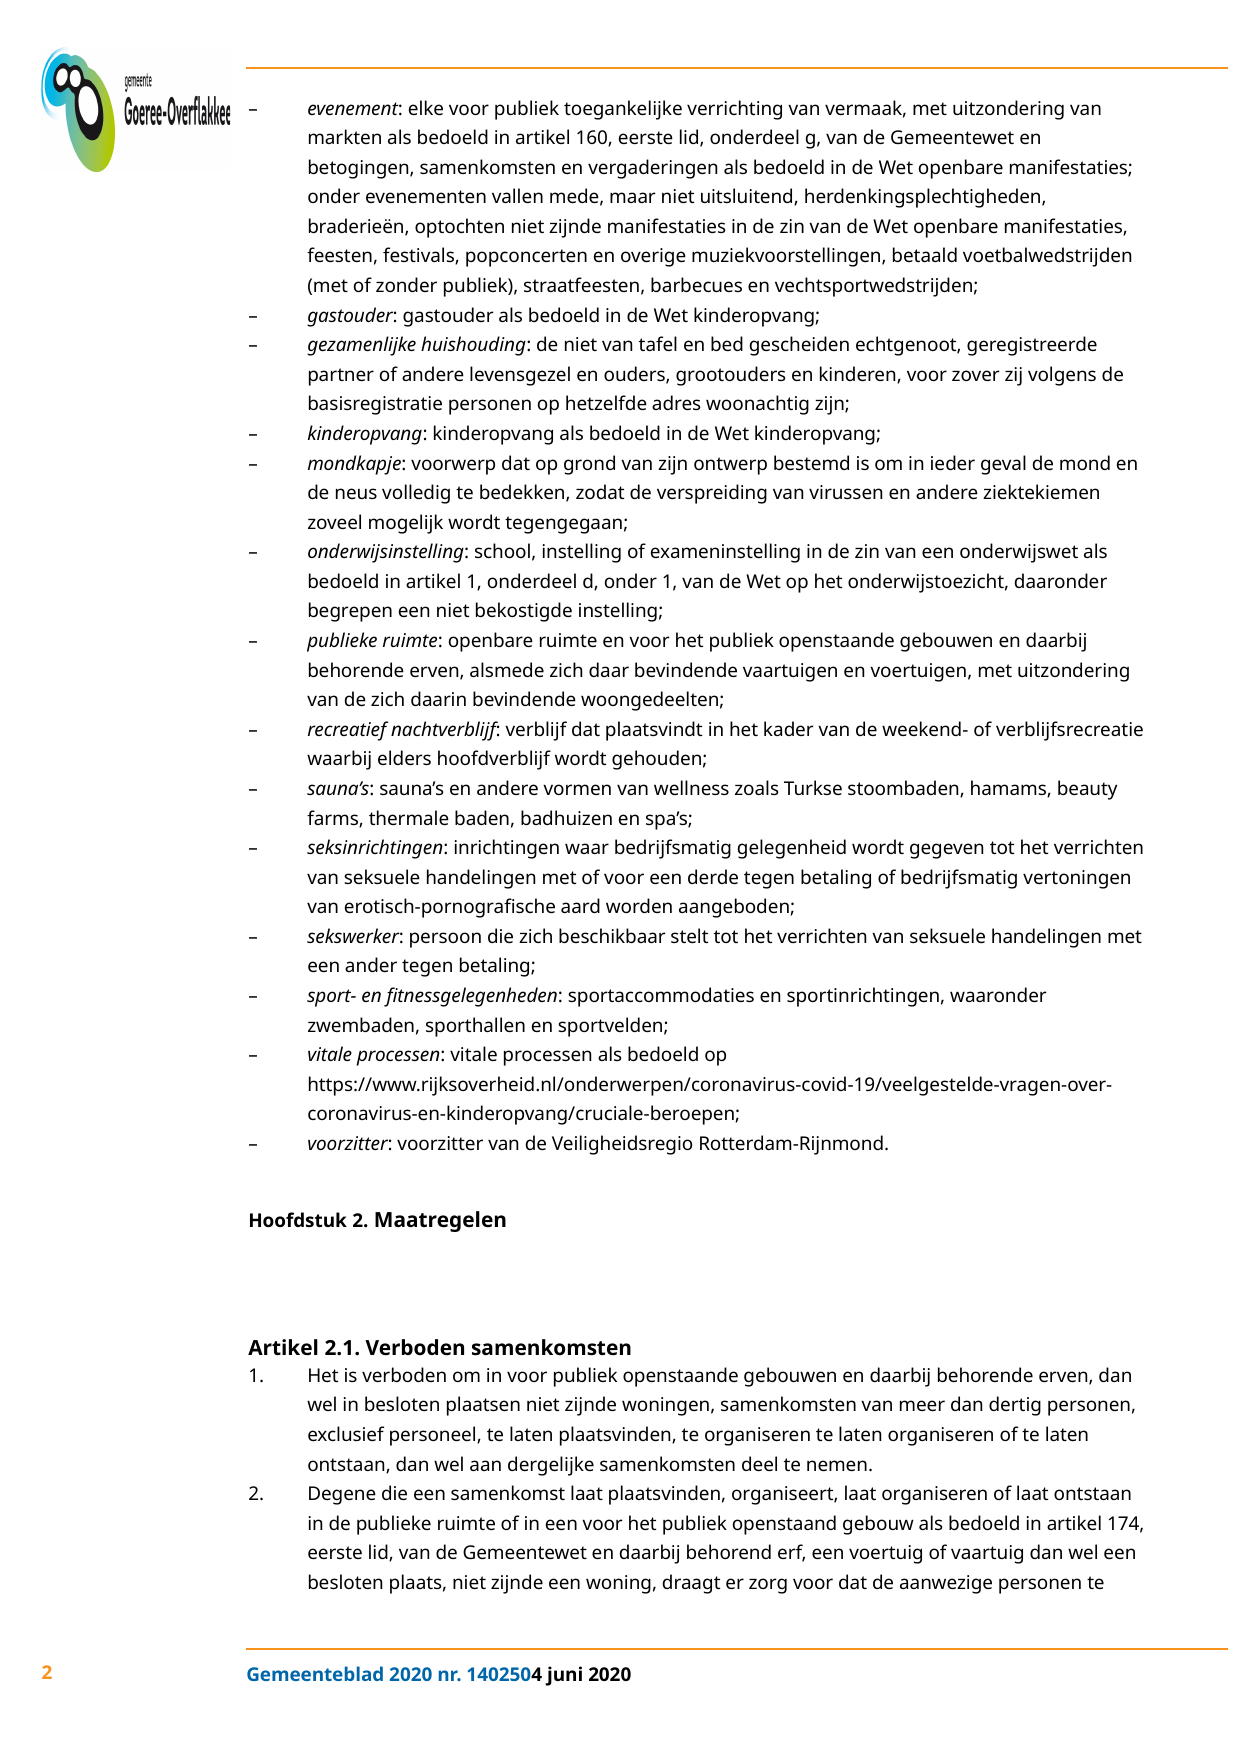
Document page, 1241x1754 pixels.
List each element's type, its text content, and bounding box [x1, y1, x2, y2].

list publieke ruimte: openbare ruimte en voor het publiek openstaande gebouwen en daarbij behorende erven, alsmede zich daar bevindende vaartuigen en voertuigen, met uitzondering van de zich daarin bevindende woongedeelten; [248, 627, 1152, 712]
list sport- en fitnessgelegenheden: sportaccommodaties en sportinrichtingen, waaronder zwembaden, sporthallen en sportvelden; [248, 982, 1152, 1038]
list evenement: elke voor publiek toegankelijke verrichting van vermaak, met uitzondering van markten als bedoeld in artikel 160, eerste lid, onderdeel g, van de Gemeentewet en betogingen, samenkomsten en vergaderingen als bedoeld in de Wet openbare manifestaties; onder evenementen vallen mede, maar niet uitsluitend, herdenkingsplechtigheden, braderieën, optochten niet zijnde manifestaties in de zin van de Wet openbare manifestaties, feesten, festivals, popconcerten en overige muziekvoorstellingen, betaald voetbalwedstrijden (met of zonder publiek), straatfeesten, barbecues en vechtsportwedstrijden; [248, 95, 1152, 298]
list onderwijsinstelling: school, instelling of exameninstelling in de zin van een onderwijswet als bedoeld in artikel 1, onderdeel d, onder 1, van de Wet op het onderwijstoezicht, daaronder begrepen een niet bekostigde instelling; [248, 538, 1152, 623]
list sekswerker: persoon die zich beschikbaar stelt tot het verrichten van seksuele handelingen met een ander tegen betaling; [248, 923, 1152, 978]
text Hoofdstuk 2. Maatregelen [248, 1205, 1152, 1234]
picture [41, 47, 231, 172]
list kinderopvang: kinderopvang als bedoeld in de Wet kinderopvang; [248, 420, 1152, 446]
list mondkapje: voorwerp dat op grond van zijn ontwerp bestemd is om in ieder geval de mond en de neus volledig te bedekken, zodat de verspreiding van virussen en andere ziektekiemen zoveel mogelijk wordt tegengegaan; [248, 450, 1152, 535]
list seksinrichtingen: inrichtingen waar bedrijfsmatig gelegenheid wordt gegeven tot het verrichten van seksuele handelingen met of voor een derde tegen betaling of bedrijfsmatig vertoningen van erotisch-pornografische aard worden aangeboden; [248, 834, 1152, 919]
list Het is verboden om in voor publiek openstaande gebouwen en daarbij behorende erven, dan wel in besloten plaatsen niet zijnde woningen, samenkomsten van meer dan dertig personen, exclusief personeel, te laten plaatsvinden, te organiseren te laten organiseren of te laten ontstaan, dan wel aan dergelijke samenkomsten deel te nemen. [248, 1362, 1152, 1476]
list Degene die een samenkomst laat plaatsvinden, organiseert, laat organiseren of laat ontstaan in de publieke ruimte of in een voor het publiek openstaand gebouw als bedoeld in artikel 174, eerste lid, van de Gemeentewet en daarbij behorend erf, een voertuig of vaartuig dan wel een besloten plaats, niet zijnde een woning, draagt er zorg voor dat de aanwezige personen te [248, 1480, 1152, 1595]
list recreatief nachtverblijf: verblijf dat plaatsvindt in het kader van de weekend- of verblijfsrecreatie waarbij elders hoofdverblijf wordt gehouden; [248, 716, 1152, 771]
list vitale processen: vitale processen als bedoeld op https://www.rijksoverheid.nl/onderwerpen/coronavirus-covid-19/veelgestelde-vragen-over-coronavirus-en-kinderopvang/cruciale-beroepen; [248, 1041, 1152, 1126]
list sauna’s: sauna’s en andere vormen van wellness zoals Turkse stoombaden, hamams, beauty farms, thermale baden, badhuizen en spa’s; [248, 775, 1152, 831]
list gezamenlijke huishouding: de niet van tafel en bed gescheiden echtgenoot, geregistreerde partner of andere levensgezel en ouders, grootouders en kinderen, voor zover zij volgens de basisregistratie personen op hetzelfde adres woonachtig zijn; [248, 331, 1152, 416]
text Artikel 2.1. Verboden samenkomsten [248, 1333, 1152, 1362]
list voorzitter: voorzitter van de Veiligheidsregio Rotterdam-Rijnmond. [248, 1130, 1152, 1156]
list gastouder: gastouder als bedoeld in de Wet kinderopvang; [248, 302, 1152, 328]
